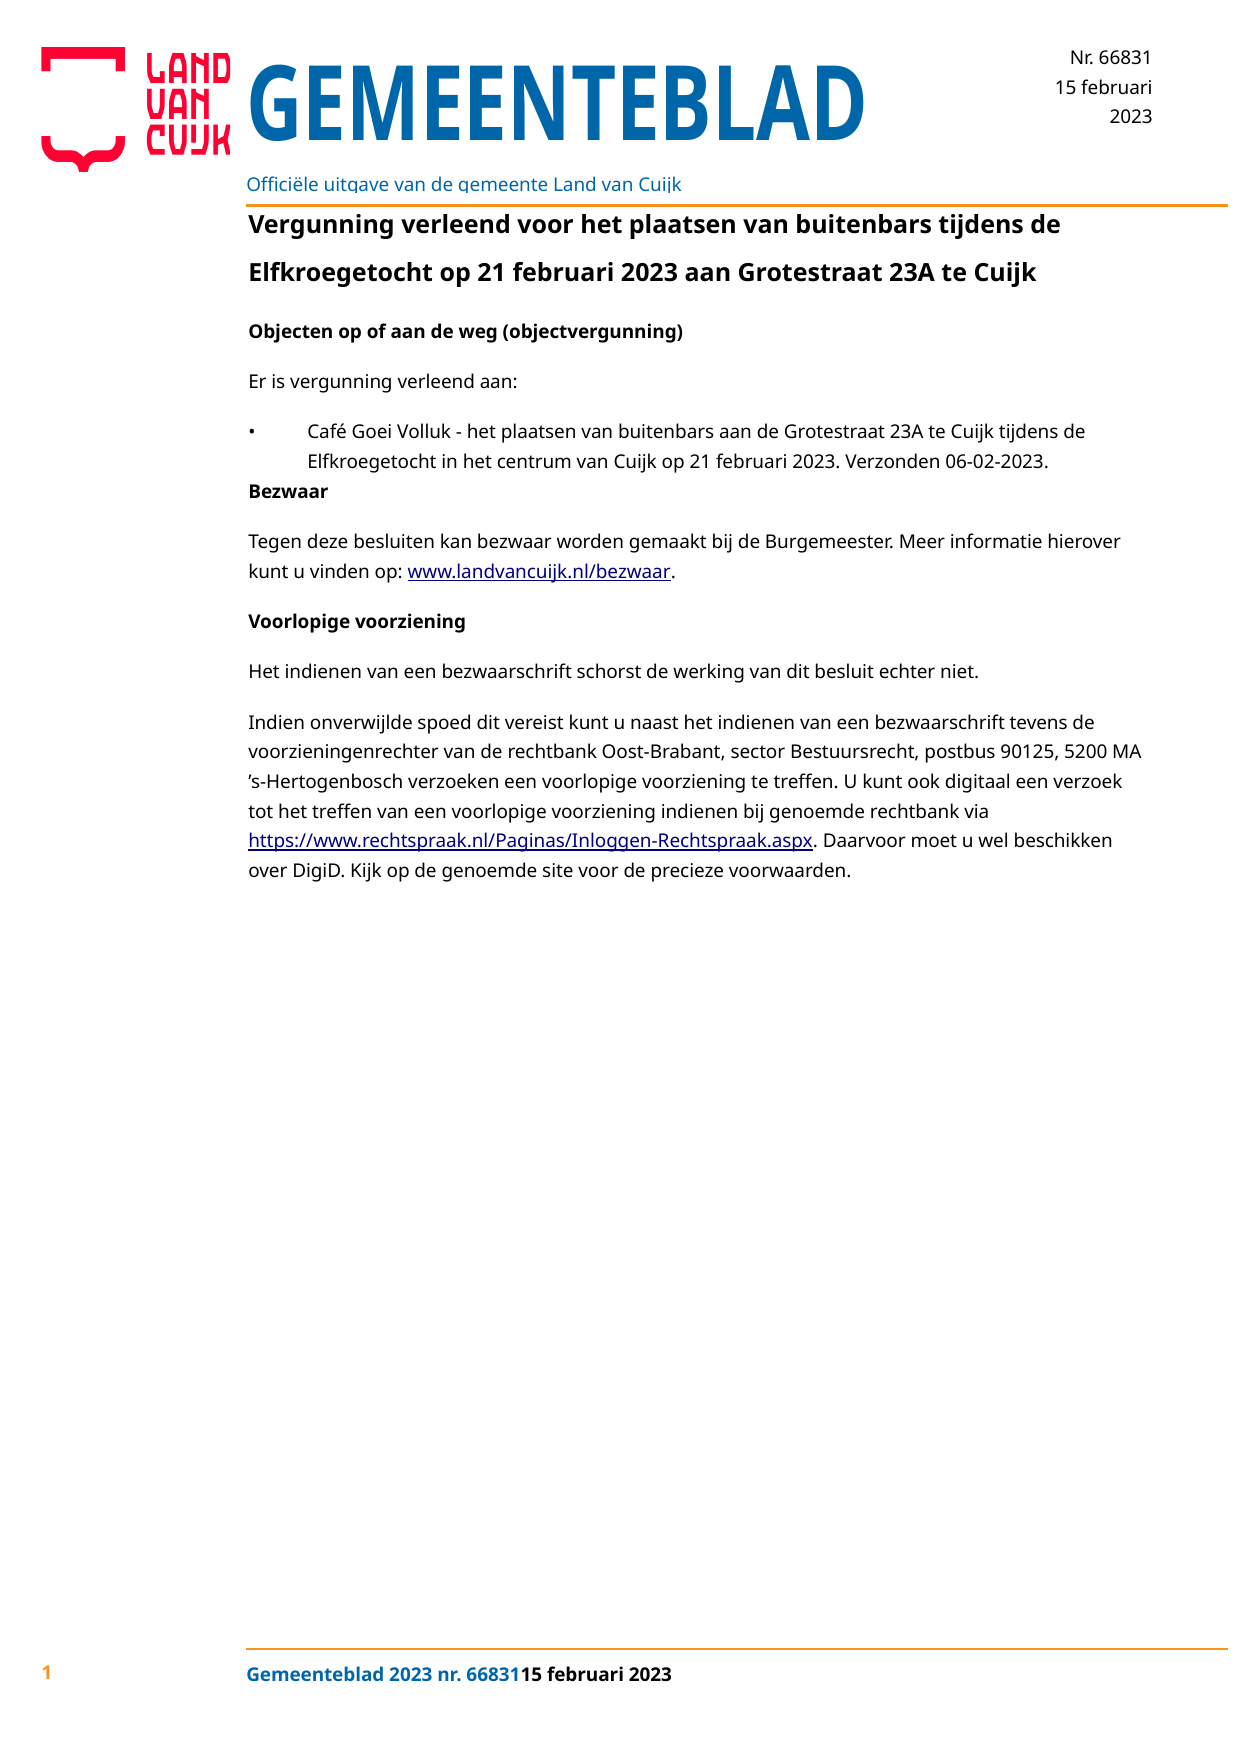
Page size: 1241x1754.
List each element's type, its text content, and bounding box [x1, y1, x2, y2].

text Er is vergunning verleend aan: [248, 368, 1152, 394]
text Indien onverwijlde spoed dit vereist kunt u naast het indienen van een bezwaarschrift tevens de voorzieningenrechter van de rechtbank Oost-Brabant, sector Bestuursrecht, postbus 90125, 5200 MA ’s-Hertogenbosch verzoeken een voorlopige voorziening te treffen. U kunt ook digitaal een verzoek tot het treffen van een voorlopige voorziening indienen bij genoemde rechtbank via https://www.rechtspraak.nl/Paginas/Inloggen-Rechtspraak.aspx. Daarvoor moet u wel beschikken over DigiD. Kijk op de genoemde site voor de precieze voorwaarden. [248, 709, 1152, 883]
list Café Goei Volluk - het plaatsen van buitenbars aan de Grotestraat 23A te Cuijk tijdens de Elfkroegetocht in het centrum van Cuijk op 21 februari 2023. Verzonden 06-02-2023. [248, 419, 1152, 474]
text Objecten op of aan de weg (objectvergunning) [248, 318, 1152, 344]
text Vergunning verleend voor het plaatsen van buitenbars tijdens de Elfkroegetocht op 21 februari 2023 aan Grotestraat 23A te Cuijk [248, 207, 1152, 288]
text Het indienen van een bezwaarschrift schorst de werking van dit besluit echter niet. [248, 659, 1152, 684]
text Bezwaar [248, 478, 1152, 504]
picture [41, 47, 231, 172]
text Tegen deze besluiten kan bezwaar worden gemaakt bij de Burgemeester. Meer informatie hierover kunt u vinden op: www.landvancuijk.nl/bezwaar. [248, 528, 1152, 584]
text Voorlopige voorziening [248, 608, 1152, 634]
